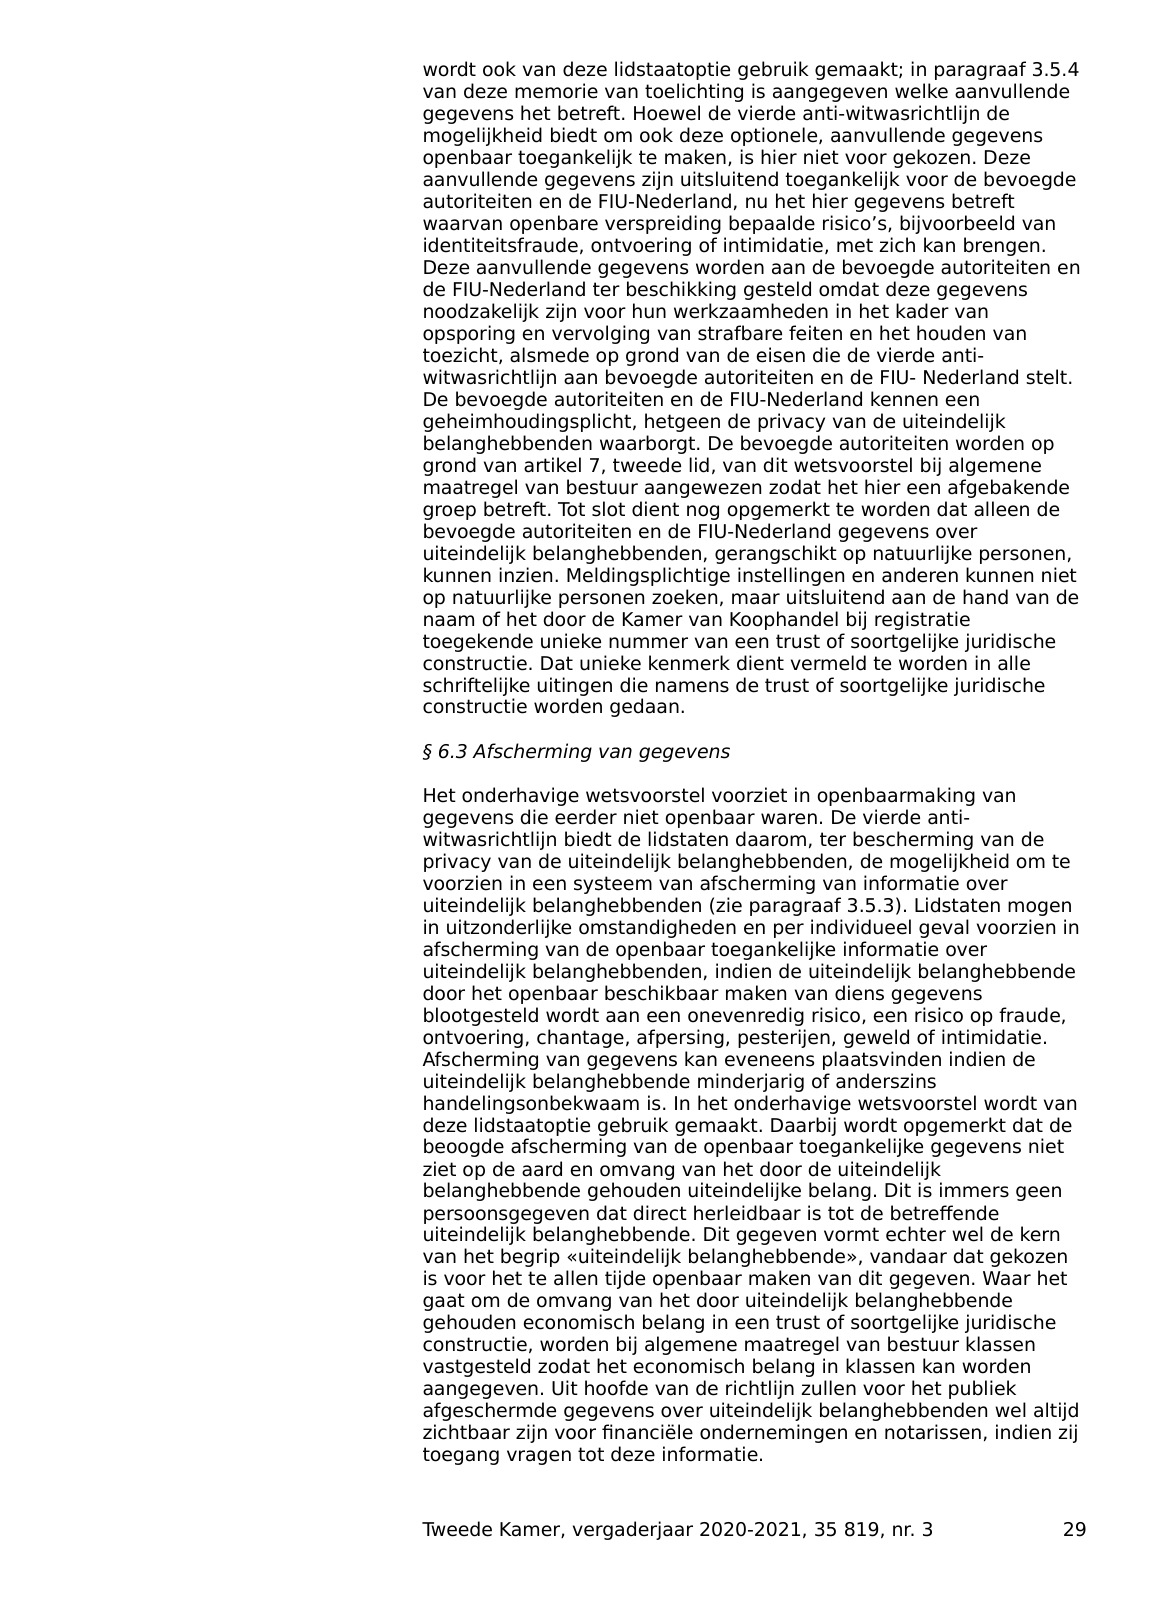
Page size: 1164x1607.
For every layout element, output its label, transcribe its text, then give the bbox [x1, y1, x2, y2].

subtitle § 6.3 Afscherming van gegevens [422, 741, 1087, 763]
text Het onderhavige wetsvoorstel voorziet in openbaarmaking van gegevens die eerder niet openbaar waren. De vierde anti-witwasrichtlijn biedt de lidstaten daarom, ter bescherming van de privacy van de uiteindelijk belanghebbenden, de mogelijkheid om te voorzien in een systeem van afscherming van informatie over uiteindelijk belanghebbenden (zie paragraaf 3.5.3). Lidstaten mogen in uitzonderlijke omstandigheden en per individueel geval voorzien in afscherming van de openbaar toegankelijke informatie over uiteindelijk belanghebbenden, indien de uiteindelijk belanghebbende door het openbaar beschikbaar maken van diens gegevens blootgesteld wordt aan een onevenredig risico, een risico op fraude, ontvoering, chantage, afpersing, pesterijen, geweld of intimidatie. Afscherming van gegevens kan eveneens plaatsvinden indien de uiteindelijk belanghebbende minderjarig of anderszins handelingsonbekwaam is. In het onderhavige wetsvoorstel wordt van deze lidstaatoptie gebruik gemaakt. Daarbij wordt opgemerkt dat de beoogde afscherming van de openbaar toegankelijke gegevens niet ziet op de aard en omvang van het door de uiteindelijk belanghebbende gehouden uiteindelijke belang. Dit is immers geen persoonsgegeven dat direct herleidbaar is tot de betreffende uiteindelijk belanghebbende. Dit gegeven vormt echter wel de kern van het begrip «uiteindelijk belanghebbende», vandaar dat gekozen is voor het te allen tijde openbaar maken van dit gegeven. Waar het gaat om de omvang van het door uiteindelijk belanghebbende gehouden economisch belang in een trust of soortgelijke juridische constructie, worden bij algemene maatregel van bestuur klassen vastgesteld zodat het economisch belang in klassen kan worden aangegeven. Uit hoofde van de richtlijn zullen voor het publiek afgeschermde gegevens over uiteindelijk belanghebbenden wel altijd zichtbaar zijn voor financiële ondernemingen en notarissen, indien zij toegang vragen tot deze informatie. [422, 785, 1087, 1466]
text wordt ook van deze lidstaatoptie gebruik gemaakt; in paragraaf 3.5.4 van deze memorie van toelichting is aangegeven welke aanvullende gegevens het betreft. Hoewel de vierde anti-witwasrichtlijn de mogelijkheid biedt om ook deze optionele, aanvullende gegevens openbaar toegankelijk te maken, is hier niet voor gekozen. Deze aanvullende gegevens zijn uitsluitend toegankelijk voor de bevoegde autoriteiten en de FIU-Nederland, nu het hier gegevens betreft waarvan openbare verspreiding bepaalde risico’s, bijvoorbeeld van identiteitsfraude, ontvoering of intimidatie, met zich kan brengen. Deze aanvullende gegevens worden aan de bevoegde autoriteiten en de FIU-Nederland ter beschikking gesteld omdat deze gegevens noodzakelijk zijn voor hun werkzaamheden in het kader van opsporing en vervolging van strafbare feiten en het houden van toezicht, alsmede op grond van de eisen die de vierde anti-witwasrichtlijn aan bevoegde autoriteiten en de FIU- Nederland stelt. De bevoegde autoriteiten en de FIU-Nederland kennen een geheimhoudingsplicht, hetgeen de privacy van de uiteindelijk belanghebbenden waarborgt. De bevoegde autoriteiten worden op grond van artikel 7, tweede lid, van dit wetsvoorstel bij algemene maatregel van bestuur aangewezen zodat het hier een afgebakende groep betreft. Tot slot dient nog opgemerkt te worden dat alleen de bevoegde autoriteiten en de FIU-Nederland gegevens over uiteindelijk belanghebbenden, gerangschikt op natuurlijke personen, kunnen inzien. Meldingsplichtige instellingen en anderen kunnen niet op natuurlijke personen zoeken, maar uitsluitend aan de hand van de naam of het door de Kamer van Koophandel bij registratie toegekende unieke nummer van een trust of soortgelijke juridische constructie. Dat unieke kenmerk dient vermeld te worden in alle schriftelijke uitingen die namens de trust of soortgelijke juridische constructie worden gedaan. [422, 59, 1087, 718]
